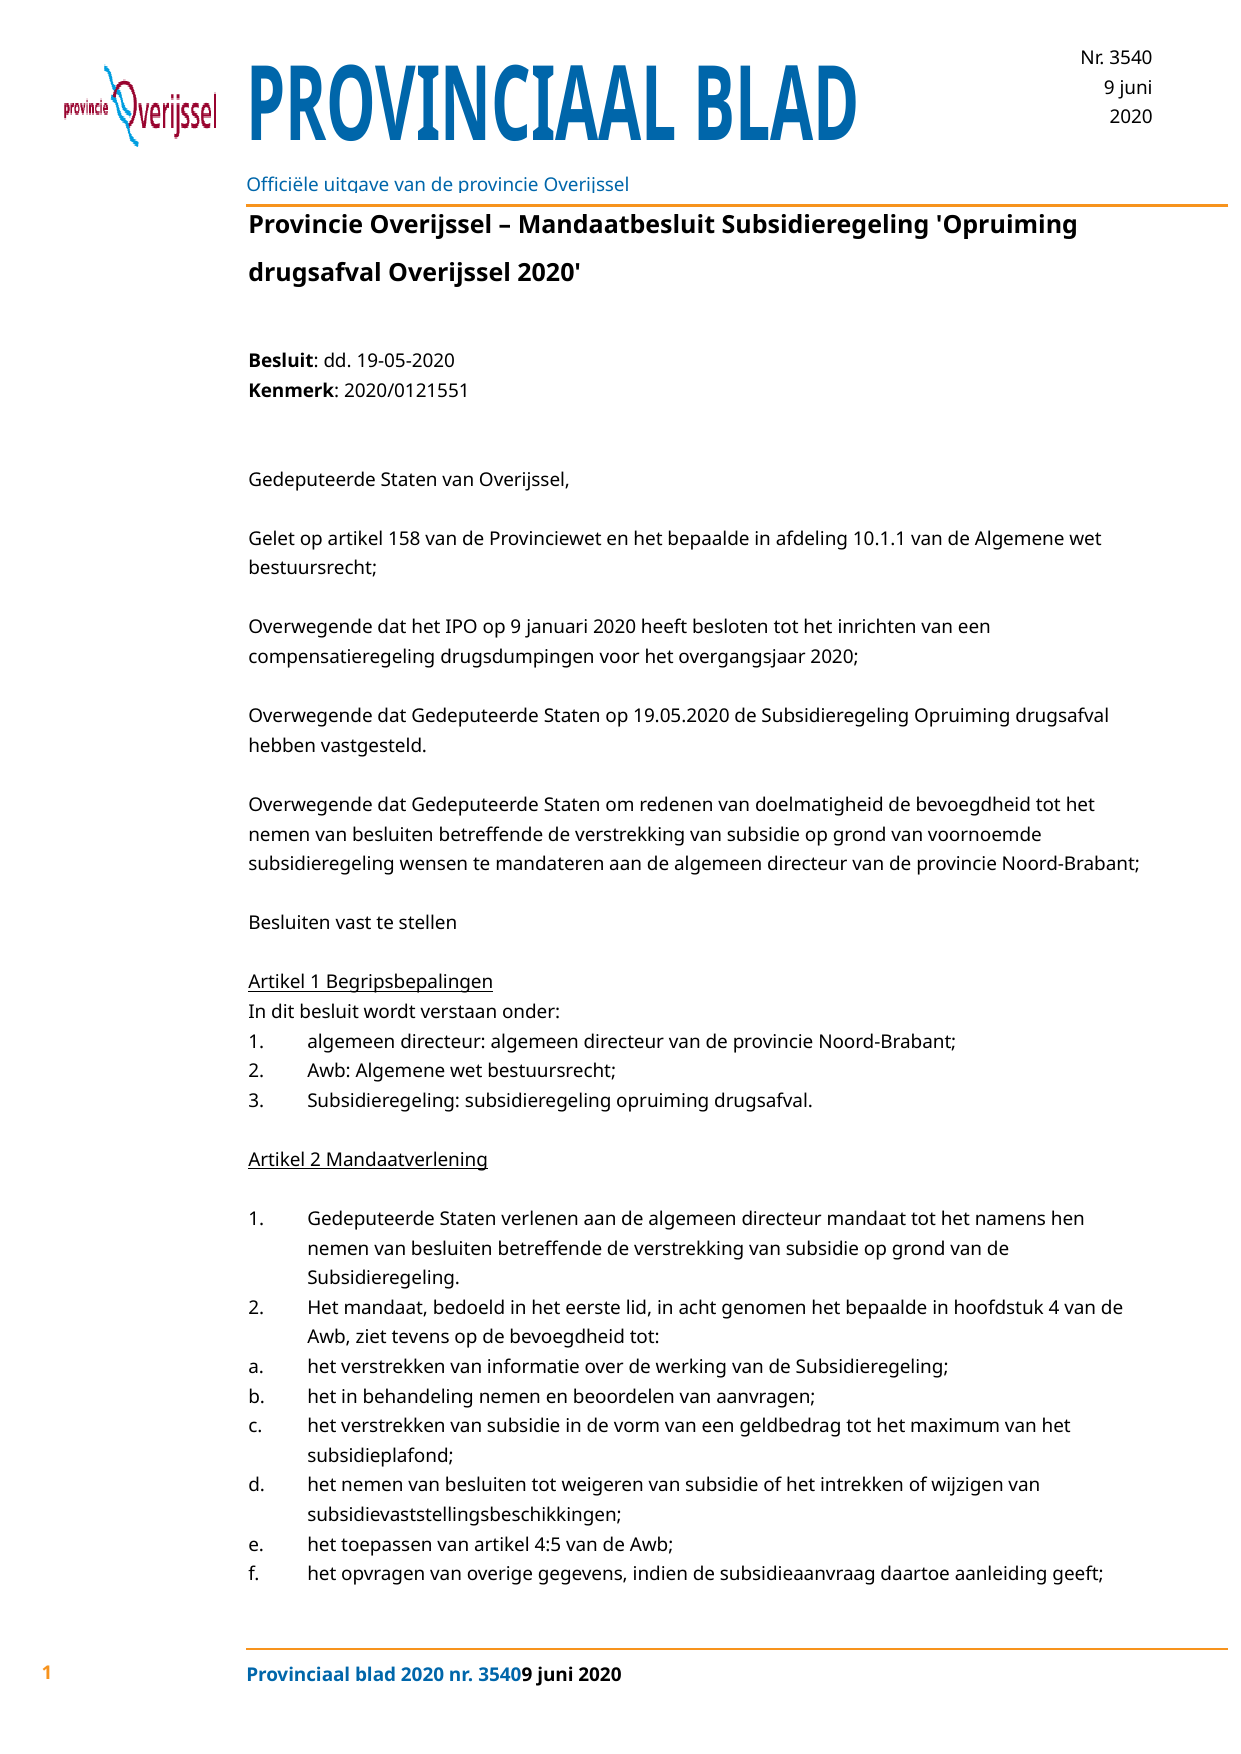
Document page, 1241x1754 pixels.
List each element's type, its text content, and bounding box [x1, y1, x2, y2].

text Overwegende dat Gedeputeerde Staten om redenen van doelmatigheid de bevoegdheid tot het nemen van besluiten betreffende de verstrekking van subsidie op grond van voornoemde subsidieregeling wensen te mandateren aan de algemeen directeur van de provincie Noord-Brabant; [248, 791, 1152, 876]
list Gedeputeerde Staten verlenen aan de algemeen directeur mandaat tot het namens hen nemen van besluiten betreffende de verstrekking van subsidie op grond van de Subsidieregeling. [248, 1205, 1152, 1290]
text Gedeputeerde Staten van Overijssel, [248, 466, 1152, 492]
picture [41, 47, 231, 172]
text Besluiten vast te stellen [248, 909, 1152, 935]
list algemeen directeur: algemeen directeur van de provincie Noord-Brabant; [248, 1028, 1152, 1054]
list het nemen van besluiten tot weigeren van subsidie of het intrekken of wijzigen van subsidievaststellingsbeschikkingen; [248, 1472, 1152, 1527]
text Artikel 2 Mandaatverlening [248, 1146, 1152, 1172]
text Gelet op artikel 158 van de Provinciewet en het bepaalde in afdeling 10.1.1 van de Algemene wet bestuursrecht; [248, 525, 1152, 580]
list het verstrekken van informatie over de werking van de Subsidieregeling; [248, 1353, 1152, 1379]
list Awb: Algemene wet bestuursrecht; [248, 1057, 1152, 1083]
text Overwegende dat Gedeputeerde Staten op 19.05.2020 de Subsidieregeling Opruiming drugsafval hebben vastgesteld. [248, 702, 1152, 758]
list het in behandeling nemen en beoordelen van aanvragen; [248, 1383, 1152, 1409]
list het verstrekken van subsidie in de vorm van een geldbedrag tot het maximum van het subsidieplafond; [248, 1412, 1152, 1468]
text Artikel 1 Begripsbepalingen [248, 969, 1152, 994]
list het opvragen van overige gegevens, indien de subsidieaanvraag daartoe aanleiding geeft; [248, 1560, 1152, 1586]
list het toepassen van artikel 4:5 van de Awb; [248, 1531, 1152, 1557]
text Overwegende dat het IPO op 9 januari 2020 heeft besloten tot het inrichten van een compensatieregeling drugsdumpingen voor het overgangsjaar 2020; [248, 614, 1152, 669]
list Subsidieregeling: subsidieregeling opruiming drugsafval. [248, 1087, 1152, 1113]
list Het mandaat, bedoeld in het eerste lid, in acht genomen het bepaalde in hoofdstuk 4 van de Awb, ziet tevens op de bevoegdheid tot: [248, 1294, 1152, 1349]
text Besluit: dd. 19-05-2020 [248, 347, 1152, 373]
text Provincie Overijssel – Mandaatbesluit Subsidieregeling 'Opruiming drugsafval Overijssel 2020' [248, 207, 1152, 288]
text Kenmerk: 2020/0121551 [248, 377, 1152, 403]
text In dit besluit wordt verstaan onder: [248, 998, 1152, 1024]
